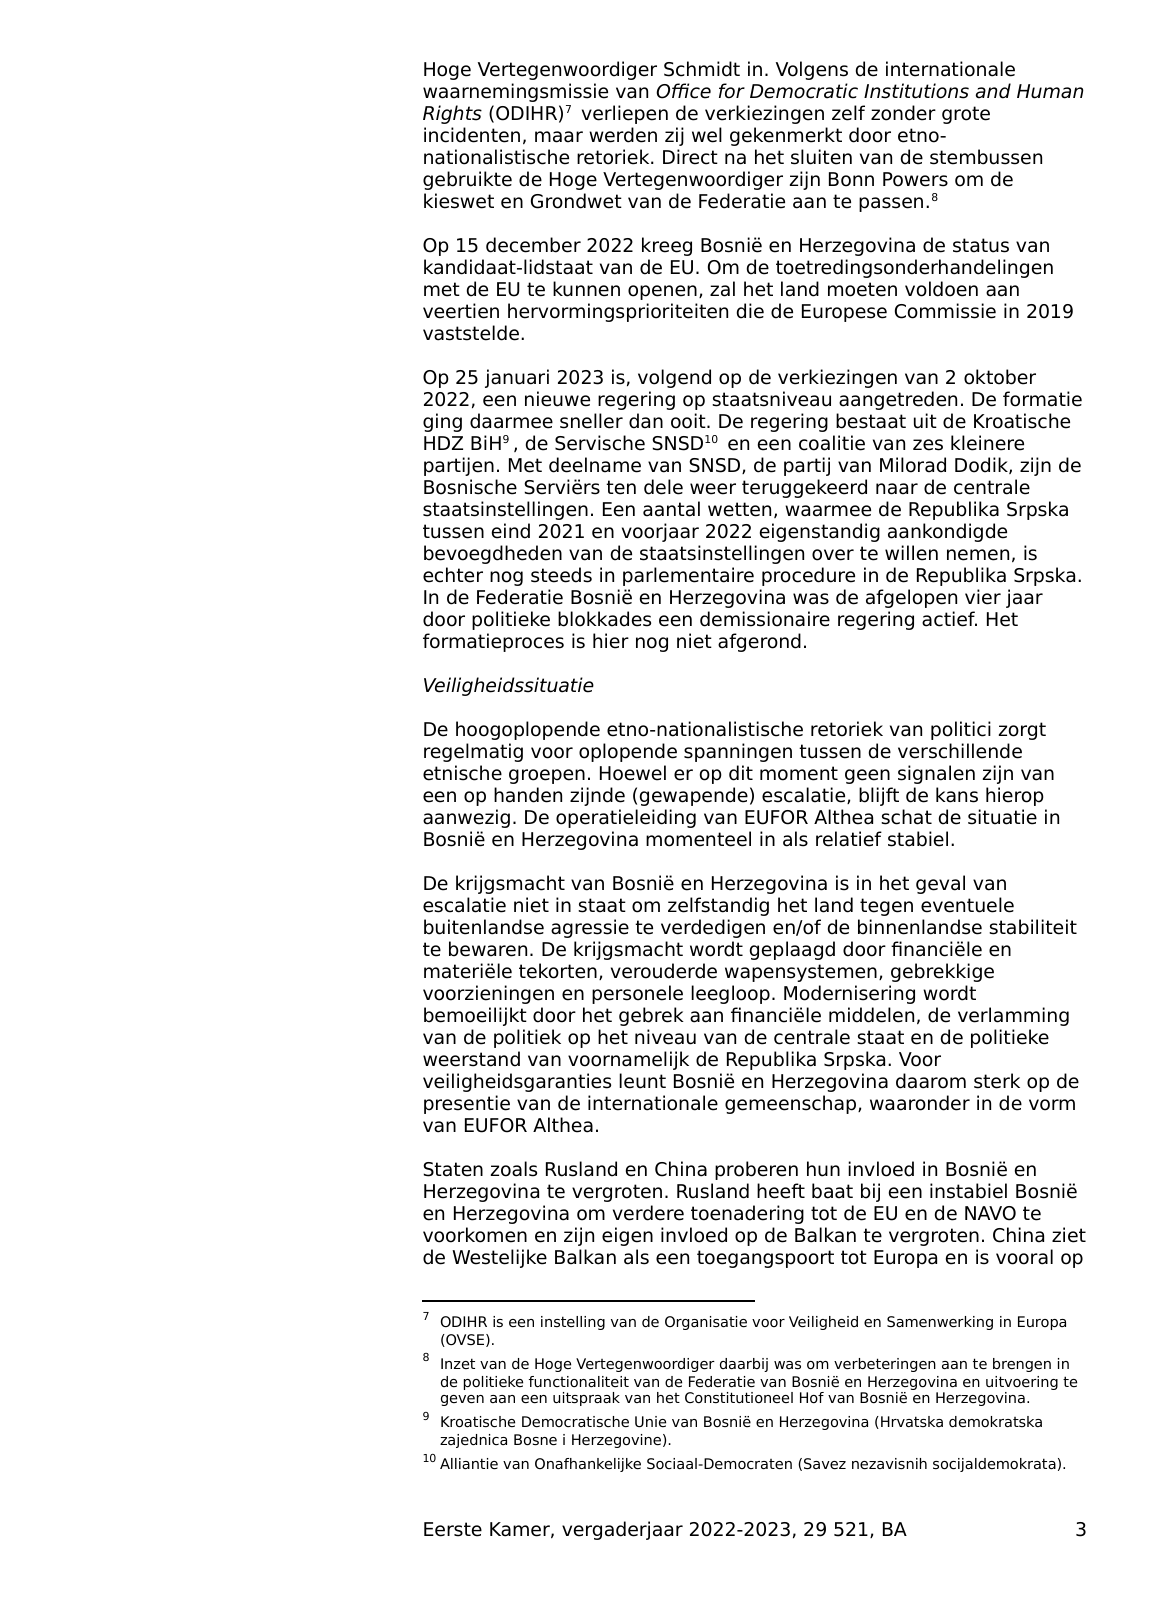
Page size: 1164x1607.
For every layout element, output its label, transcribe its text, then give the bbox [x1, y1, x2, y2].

text Kroatische Democratische Unie van Bosnië en Herzegovina (Hrvatska demokratska zajednica Bosne i Herzegovine). [422, 1410, 1087, 1449]
text Inzet van de Hoge Vertegenwoordiger daarbij was om verbeteringen aan te brengen in de politieke functionaliteit van de Federatie van Bosnië en Herzegovina en uitvoering te geven aan een uitspraak van het Constitutioneel Hof van Bosnië en Herzegovina. [422, 1352, 1087, 1407]
text Hoge Vertegenwoordiger Schmidt in. Volgens de internationale waarnemingsmissie van Office for Democratic Institutions and Human Rights (ODIHR) verliepen de verkiezingen zelf zonder grote incidenten, maar werden zij wel gekenmerkt door etno-nationalistische retoriek. Direct na het sluiten van de stembussen gebruikte de Hoge Vertegenwoordiger zijn Bonn Powers om de kieswet en Grondwet van de Federatie aan te passen. [422, 59, 1087, 213]
subtitle Veiligheidssituatie [422, 675, 1087, 697]
text ODIHR is een instelling van de Organisatie voor Veiligheid en Samenwerking in Europa (OVSE). [422, 1310, 1087, 1349]
text De krijgsmacht van Bosnië en Herzegovina is in het geval van escalatie niet in staat om zelfstandig het land tegen eventuele buitenlandse agressie te verdedigen en/of de binnenlandse stabiliteit te bewaren. De krijgsmacht wordt geplaagd door financiële en materiële tekorten, verouderde wapensystemen, gebrekkige voorzieningen en personele leegloop. Modernisering wordt bemoeilijkt door het gebrek aan financiële middelen, de verlamming van de politiek op het niveau van de centrale staat en de politieke weerstand van voornamelijk de Republika Srpska. Voor veiligheidsgaranties leunt Bosnië en Herzegovina daarom sterk op de presentie van de internationale gemeenschap, waaronder in de vorm van EUFOR Althea. [422, 873, 1087, 1137]
text Op 25 januari 2023 is, volgend op de verkiezingen van 2 oktober 2022, een nieuwe regering op staatsniveau aangetreden. De formatie ging daarmee sneller dan ooit. De regering bestaat uit de Kroatische HDZ BiH, de Servische SNSD en een coalitie van zes kleinere partijen. Met deelname van SNSD, de partij van Milorad Dodik, zijn de Bosnische Serviërs ten dele weer teruggekeerd naar de centrale staatsinstellingen. Een aantal wetten, waarmee de Republika Srpska tussen eind 2021 en voorjaar 2022 eigenstandig aankondigde bevoegdheden van de staatsinstellingen over te willen nemen, is echter nog steeds in parlementaire procedure in de Republika Srpska. In de Federatie Bosnië en Herzegovina was de afgelopen vier jaar door politieke blokkades een demissionaire regering actief. Het formatieproces is hier nog niet afgerond. [422, 367, 1087, 653]
text Op 15 december 2022 kreeg Bosnië en Herzegovina de status van kandidaat-lidstaat van de EU. Om de toetredingsonderhandelingen met de EU te kunnen openen, zal het land moeten voldoen aan veertien hervormingsprioriteiten die de Europese Commissie in 2019 vaststelde. [422, 235, 1087, 345]
text Alliantie van Onafhankelijke Sociaal-Democraten (Savez nezavisnih socijaldemokrata). [422, 1452, 1087, 1474]
text Staten zoals Rusland en China proberen hun invloed in Bosnië en Herzegovina te vergroten. Rusland heeft baat bij een instabiel Bosnië en Herzegovina om verdere toenadering tot de EU en de NAVO te voorkomen en zijn eigen invloed op de Balkan te vergroten. China ziet de Westelijke Balkan als een toegangspoort tot Europa en is vooral op [422, 1159, 1087, 1269]
text De hoogoplopende etno-nationalistische retoriek van politici zorgt regelmatig voor oplopende spanningen tussen de verschillende etnische groepen. Hoewel er op dit moment geen signalen zijn van een op handen zijnde (gewapende) escalatie, blijft de kans hierop aanwezig. De operatieleiding van EUFOR Althea schat de situatie in Bosnië en Herzegovina momenteel in als relatief stabiel. [422, 719, 1087, 851]
